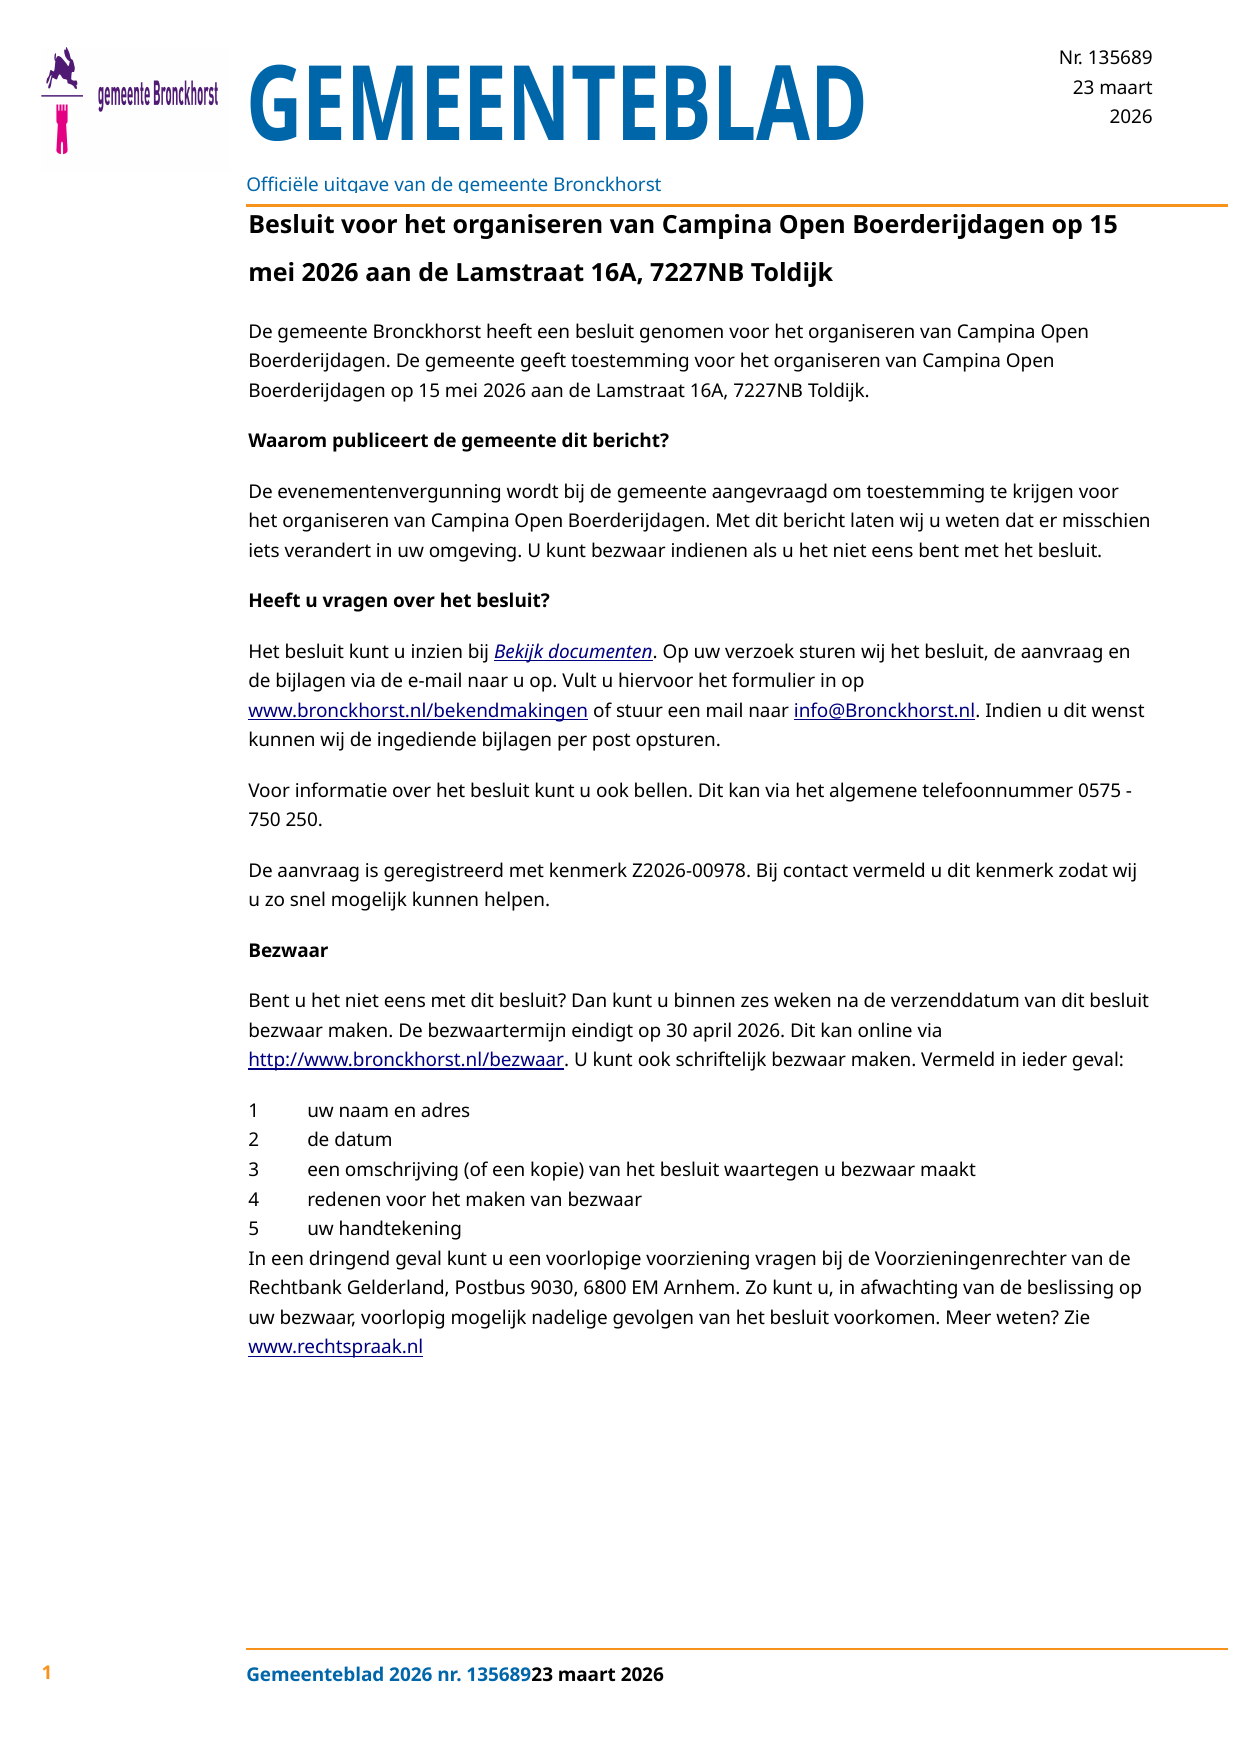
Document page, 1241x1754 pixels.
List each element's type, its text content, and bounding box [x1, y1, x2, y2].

text Voor informatie over het besluit kunt u ook bellen. Dit kan via het algemene telefoonnummer 0575 - 750 250. [248, 777, 1152, 832]
text Bent u het niet eens met dit besluit? Dan kunt u binnen zes weken na de verzenddatum van dit besluit bezwaar maken. De bezwaartermijn eindigt op 30 april 2026. Dit kan online via http://www.bronckhorst.nl/bezwaar. U kunt ook schriftelijk bezwaar maken. Vermeld in ieder geval: [248, 987, 1152, 1072]
text In een dringend geval kunt u een voorlopige voorziening vragen bij de Voorzieningenrechter van de Rechtbank Gelderland, Postbus 9030, 6800 EM Arnhem. Zo kunt u, in afwachting van de beslissing op uw bezwaar, voorlopig mogelijk nadelige gevolgen van het besluit voorkomen. Meer weten? Zie www.rechtspraak.nl [248, 1245, 1152, 1359]
text Waarom publiceert de gemeente dit bericht? [248, 427, 1152, 453]
text De aanvraag is geregistreerd met kenmerk Z2026-00978. Bij contact vermeld u dit kenmerk zodat wij u zo snel mogelijk kunnen helpen. [248, 857, 1152, 912]
list redenen voor het maken van bezwaar [248, 1186, 1152, 1212]
text Bezwaar [248, 937, 1152, 963]
picture [41, 47, 231, 172]
list de datum [248, 1127, 1152, 1152]
text De gemeente Bronckhorst heeft een besluit genomen voor het organiseren van Campina Open Boerderijdagen. De gemeente geeft toestemming voor het organiseren van Campina Open Boerderijdagen op 15 mei 2026 aan de Lamstraat 16A, 7227NB Toldijk. [248, 318, 1152, 403]
text De evenementenvergunning wordt bij de gemeente aangevraagd om toestemming te krijgen voor het organiseren van Campina Open Boerderijdagen. Met dit bericht laten wij u weten dat er misschien iets verandert in uw omgeving. U kunt bezwaar indienen als u het niet eens bent met het besluit. [248, 478, 1152, 563]
list een omschrijving (of een kopie) van het besluit waartegen u bezwaar maakt [248, 1156, 1152, 1182]
list uw naam en adres [248, 1097, 1152, 1123]
text Besluit voor het organiseren van Campina Open Boerderijdagen op 15 mei 2026 aan de Lamstraat 16A, 7227NB Toldijk [248, 207, 1152, 288]
text Het besluit kunt u inzien bij Bekijk documenten. Op uw verzoek sturen wij het besluit, de aanvraag en de bijlagen via de e-mail naar u op. Vult u hiervoor het formulier in op www.bronckhorst.nl/bekendmakingen of stuur een mail naar info@Bronckhorst.nl. Indien u dit wenst kunnen wij de ingediende bijlagen per post opsturen. [248, 638, 1152, 752]
list uw handtekening [248, 1215, 1152, 1241]
text Heeft u vragen over het besluit? [248, 587, 1152, 613]
